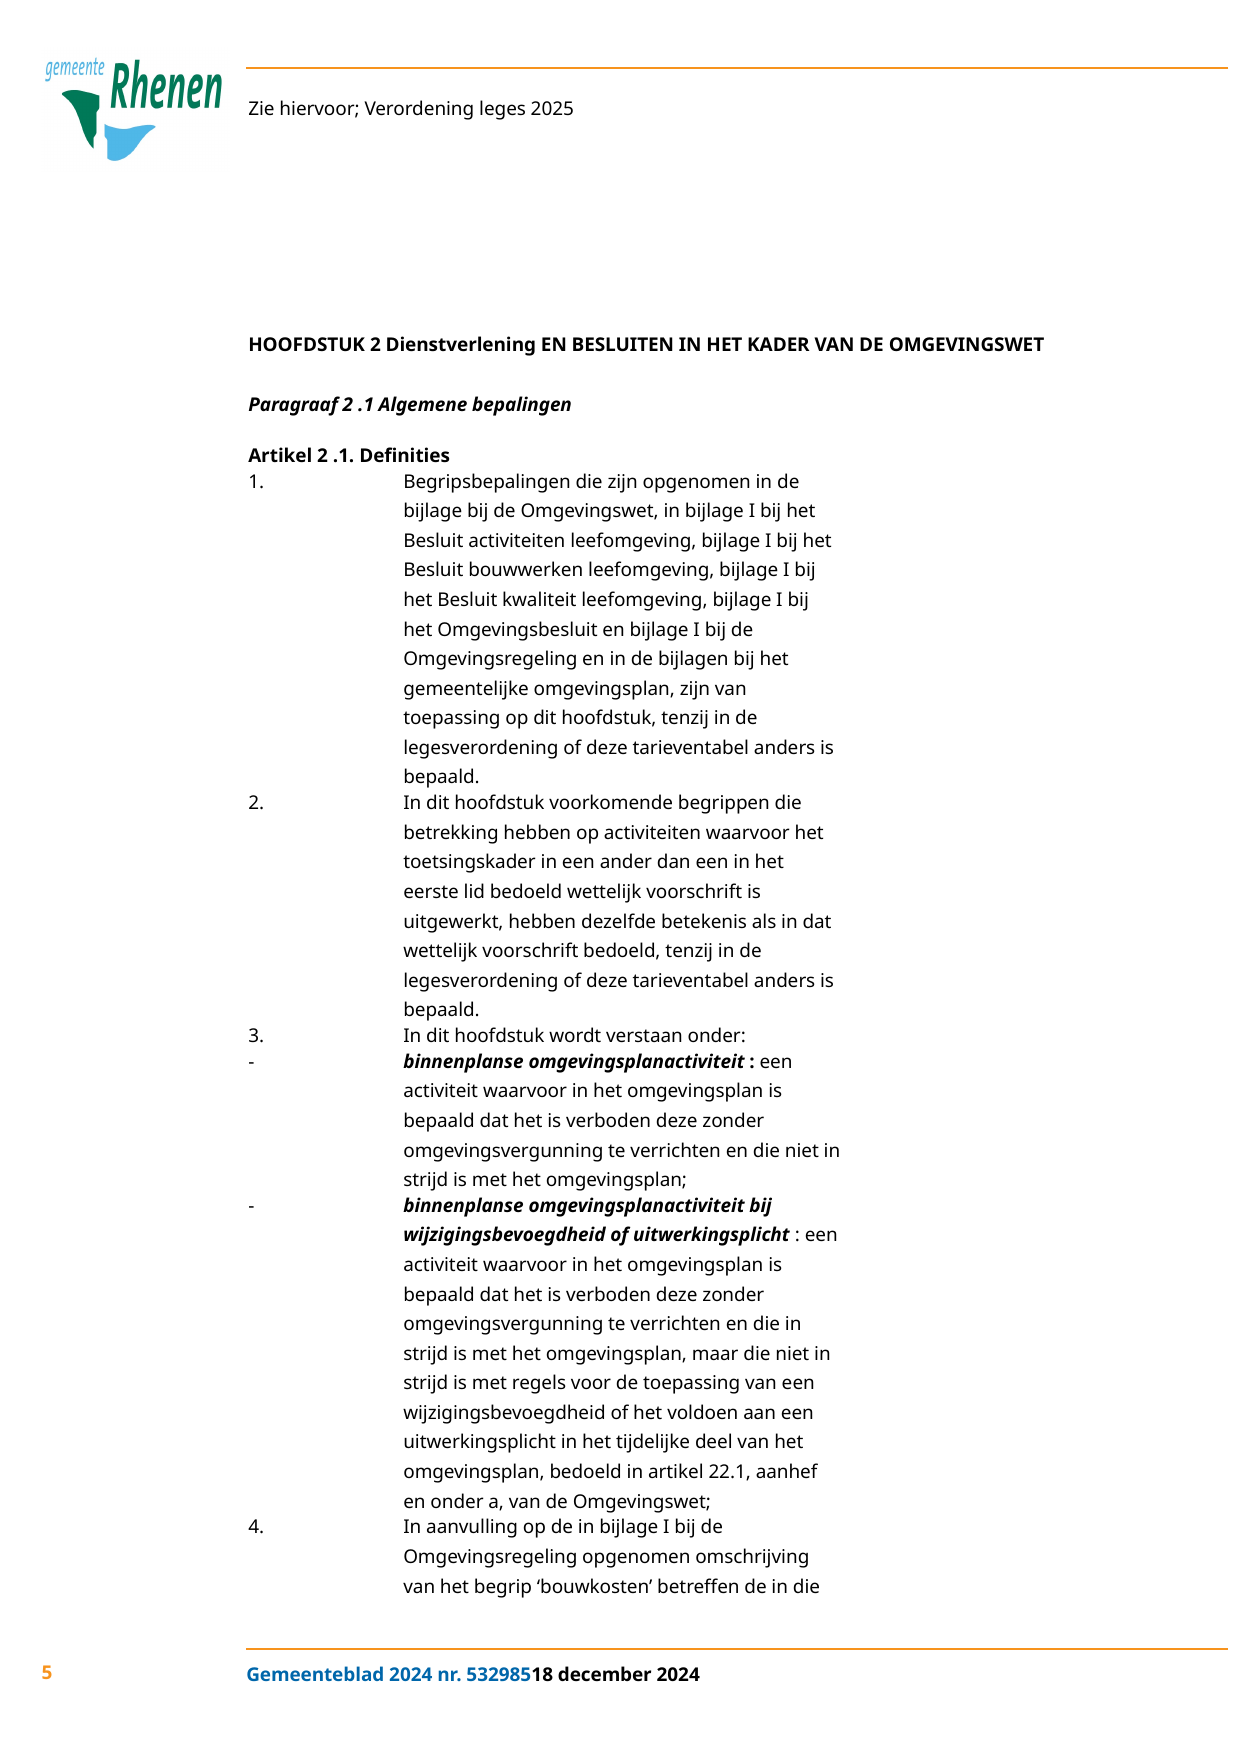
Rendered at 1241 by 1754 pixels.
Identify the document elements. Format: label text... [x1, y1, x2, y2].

table_cell 2. [248, 790, 403, 1022]
table_cell [841, 1022, 996, 1048]
text HOOFDSTUK 2 Dienstverlening EN BESLUITEN IN HET KADER VAN DE OMGEVINGSWET [248, 331, 1152, 357]
table_cell - [248, 1048, 403, 1192]
table_cell binnenplanse omgevingsplanactiviteit bij wijzigingsbevoegdheid of uitwerkingsplicht : een activiteit waarvoor in het omgevingsplan is bepaald dat het is verboden deze zonder omgevingsvergunning te verrichten en die in strijd is met het omgevingsplan, maar die niet in strijd is met regels voor de toepassing van een wijzigingsbevoegdheid of het voldoen aan een uitwerkingsplicht in het tijdelijke deel van het omgevingsplan, bedoeld in artikel 22.1, aanhef en onder a, van de Omgevingswet; [403, 1192, 841, 1514]
table_cell In dit hoofdstuk voorkomende begrippen die betrekking hebben op activiteiten waarvoor het toetsingskader in een ander dan een in het eerste lid bedoeld wettelijk voorschrift is uitgewerkt, hebben dezelfde betekenis als in dat wettelijk voorschrift bedoeld, tenzij in de legesverordening of deze tarieventabel anders is bepaald. [403, 790, 841, 1022]
picture [41, 47, 231, 172]
table_header Paragraaf 2 .1 Algemene bepalingen [248, 391, 1152, 416]
table_cell [996, 416, 1152, 442]
table_cell [841, 1048, 996, 1192]
table_cell [841, 1514, 996, 1598]
table_cell Artikel 2 .1. Definities [248, 442, 1152, 468]
table_cell 3. [248, 1022, 403, 1048]
table_cell Begripsbepalingen die zijn opgenomen in de bijlage bij de Omgevingswet, in bijlage I bij het Besluit activiteiten leefomgeving, bijlage I bij het Besluit bouwwerken leefomgeving, bijlage I bij het Besluit kwaliteit leefomgeving, bijlage I bij het Omgevingsbesluit en bijlage I bij de Omgevingsregeling en in de bijlagen bij het gemeentelijke omgevingsplan, zijn van toepassing op dit hoofdstuk, tenzij in de legesverordening of deze tarieventabel anders is bepaald. [403, 468, 841, 789]
table_cell [996, 1514, 1152, 1598]
table_cell [996, 468, 1152, 789]
table_cell [841, 416, 996, 442]
table_cell 1. [248, 468, 403, 789]
table_cell [996, 790, 1152, 1022]
table_cell [403, 416, 841, 442]
table_cell In aanvulling op de in bijlage I bij de Omgevingsregeling opgenomen omschrijving van het begrip ‘bouwkosten’ betreffen de in die [403, 1514, 841, 1598]
table_cell [996, 1048, 1152, 1192]
table_cell [248, 416, 403, 442]
table_cell In dit hoofdstuk wordt verstaan onder: [403, 1022, 841, 1048]
table_cell binnenplanse omgevingsplanactiviteit : een activiteit waarvoor in het omgevingsplan is bepaald dat het is verboden deze zonder omgevingsvergunning te verrichten en die niet in strijd is met het omgevingsplan; [403, 1048, 841, 1192]
table_cell - [248, 1192, 403, 1514]
text Zie hiervoor; Verordening leges 2025 [248, 95, 1152, 121]
table_cell [841, 790, 996, 1022]
table_cell [996, 1022, 1152, 1048]
table_cell [841, 1192, 996, 1514]
table_cell [841, 468, 996, 789]
table_cell 4. [248, 1514, 403, 1598]
table_cell [996, 1192, 1152, 1514]
